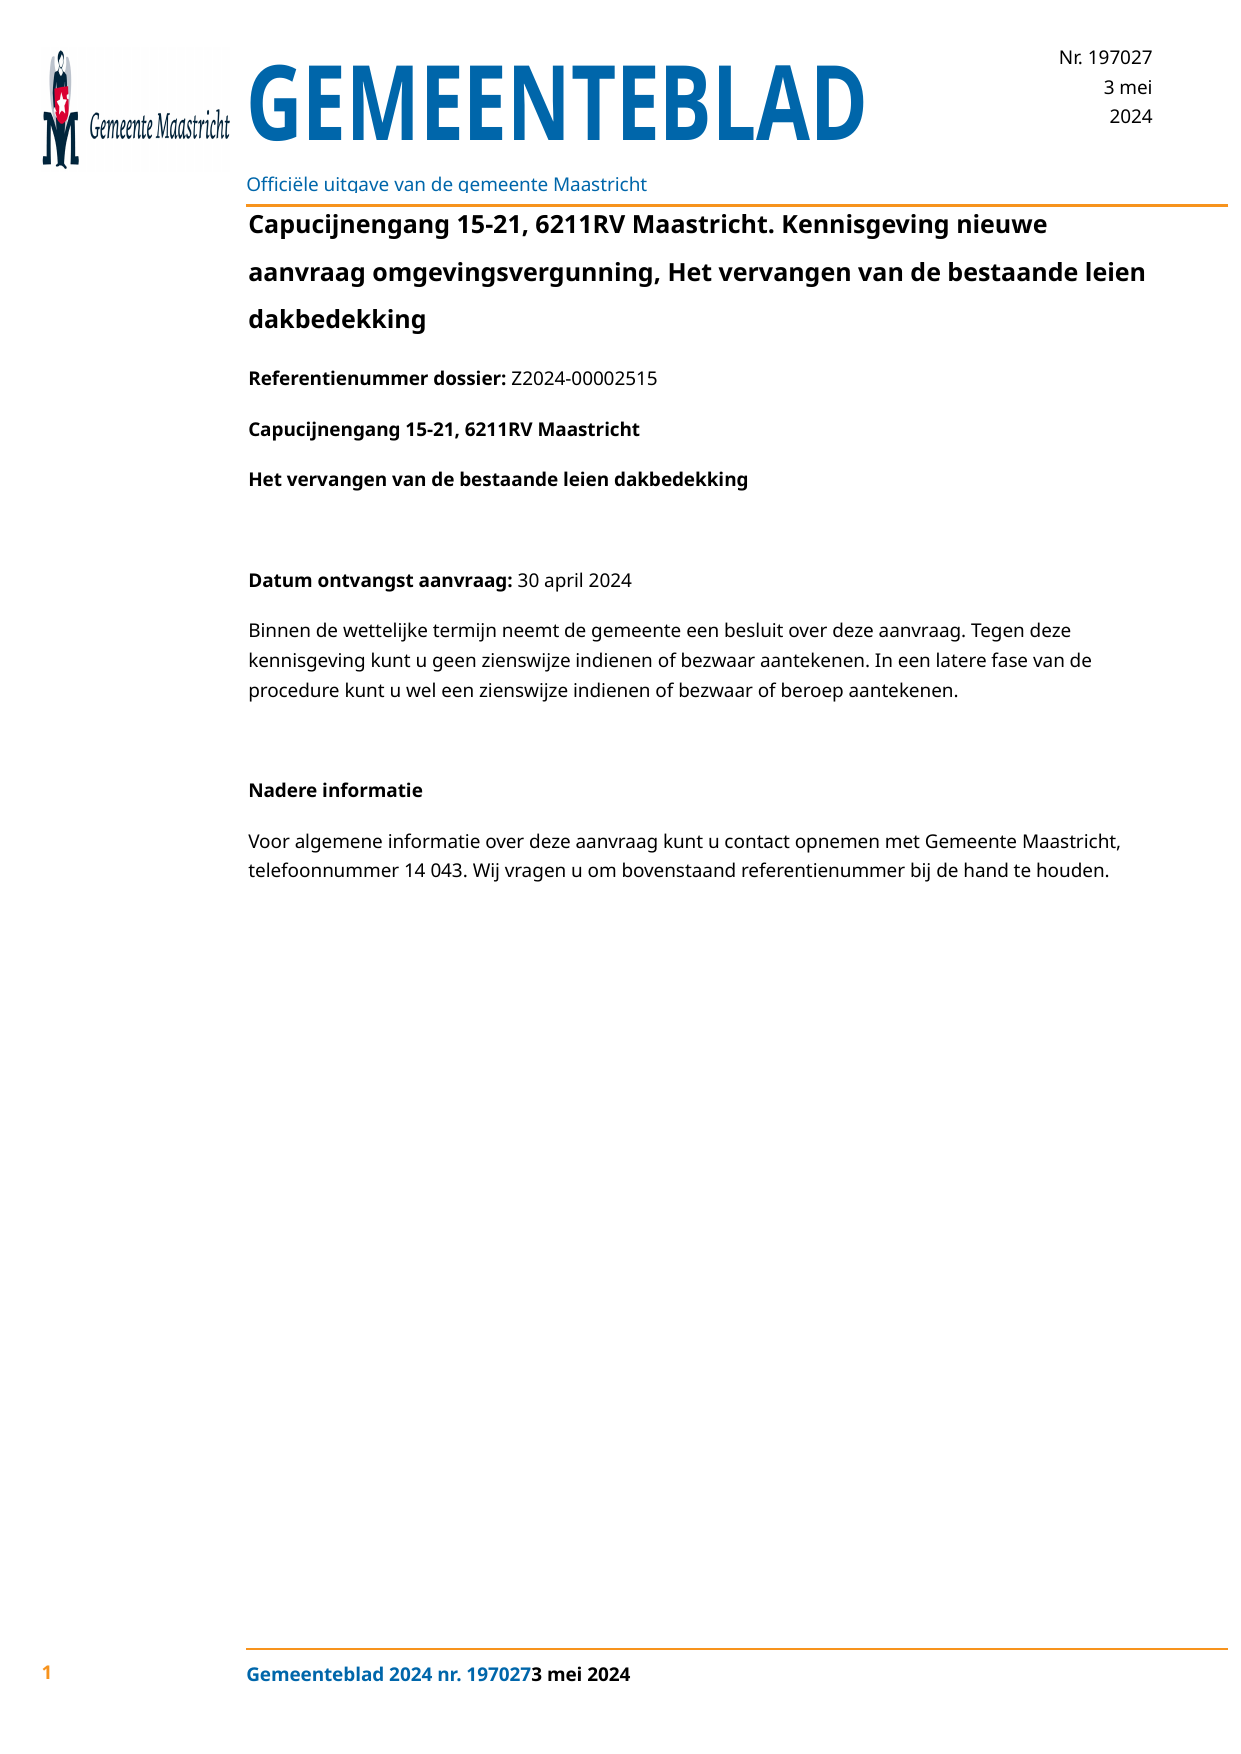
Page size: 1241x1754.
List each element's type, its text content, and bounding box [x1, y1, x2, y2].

text Datum ontvangst aanvraag: 30 april 2024 [248, 567, 1152, 593]
text Voor algemene informatie over deze aanvraag kunt u contact opnemen met Gemeente Maastricht, telefoonnummer 14 043. Wij vragen u om bovenstaand referentienummer bij de hand te houden. [248, 828, 1152, 883]
text Capucijnengang 15-21, 6211RV Maastricht. Kennisgeving nieuwe aanvraag omgevingsvergunning, Het vervangen van de bestaande leien dakbedekking [248, 207, 1152, 336]
text Referentienummer dossier: Z2024-00002515 [248, 366, 1152, 391]
text Binnen de wettelijke termijn neemt de gemeente een besluit over deze aanvraag. Tegen deze kennisgeving kunt u geen zienswijze indienen of bezwaar aantekenen. In een latere fase van de procedure kunt u wel een zienswijze indienen of bezwaar of beroep aantekenen. [248, 618, 1152, 702]
text Nadere informatie [248, 778, 1152, 803]
text Het vervangen van de bestaande leien dakbedekking [248, 466, 1152, 492]
picture [41, 47, 231, 172]
text Capucijnengang 15-21, 6211RV Maastricht [248, 416, 1152, 442]
